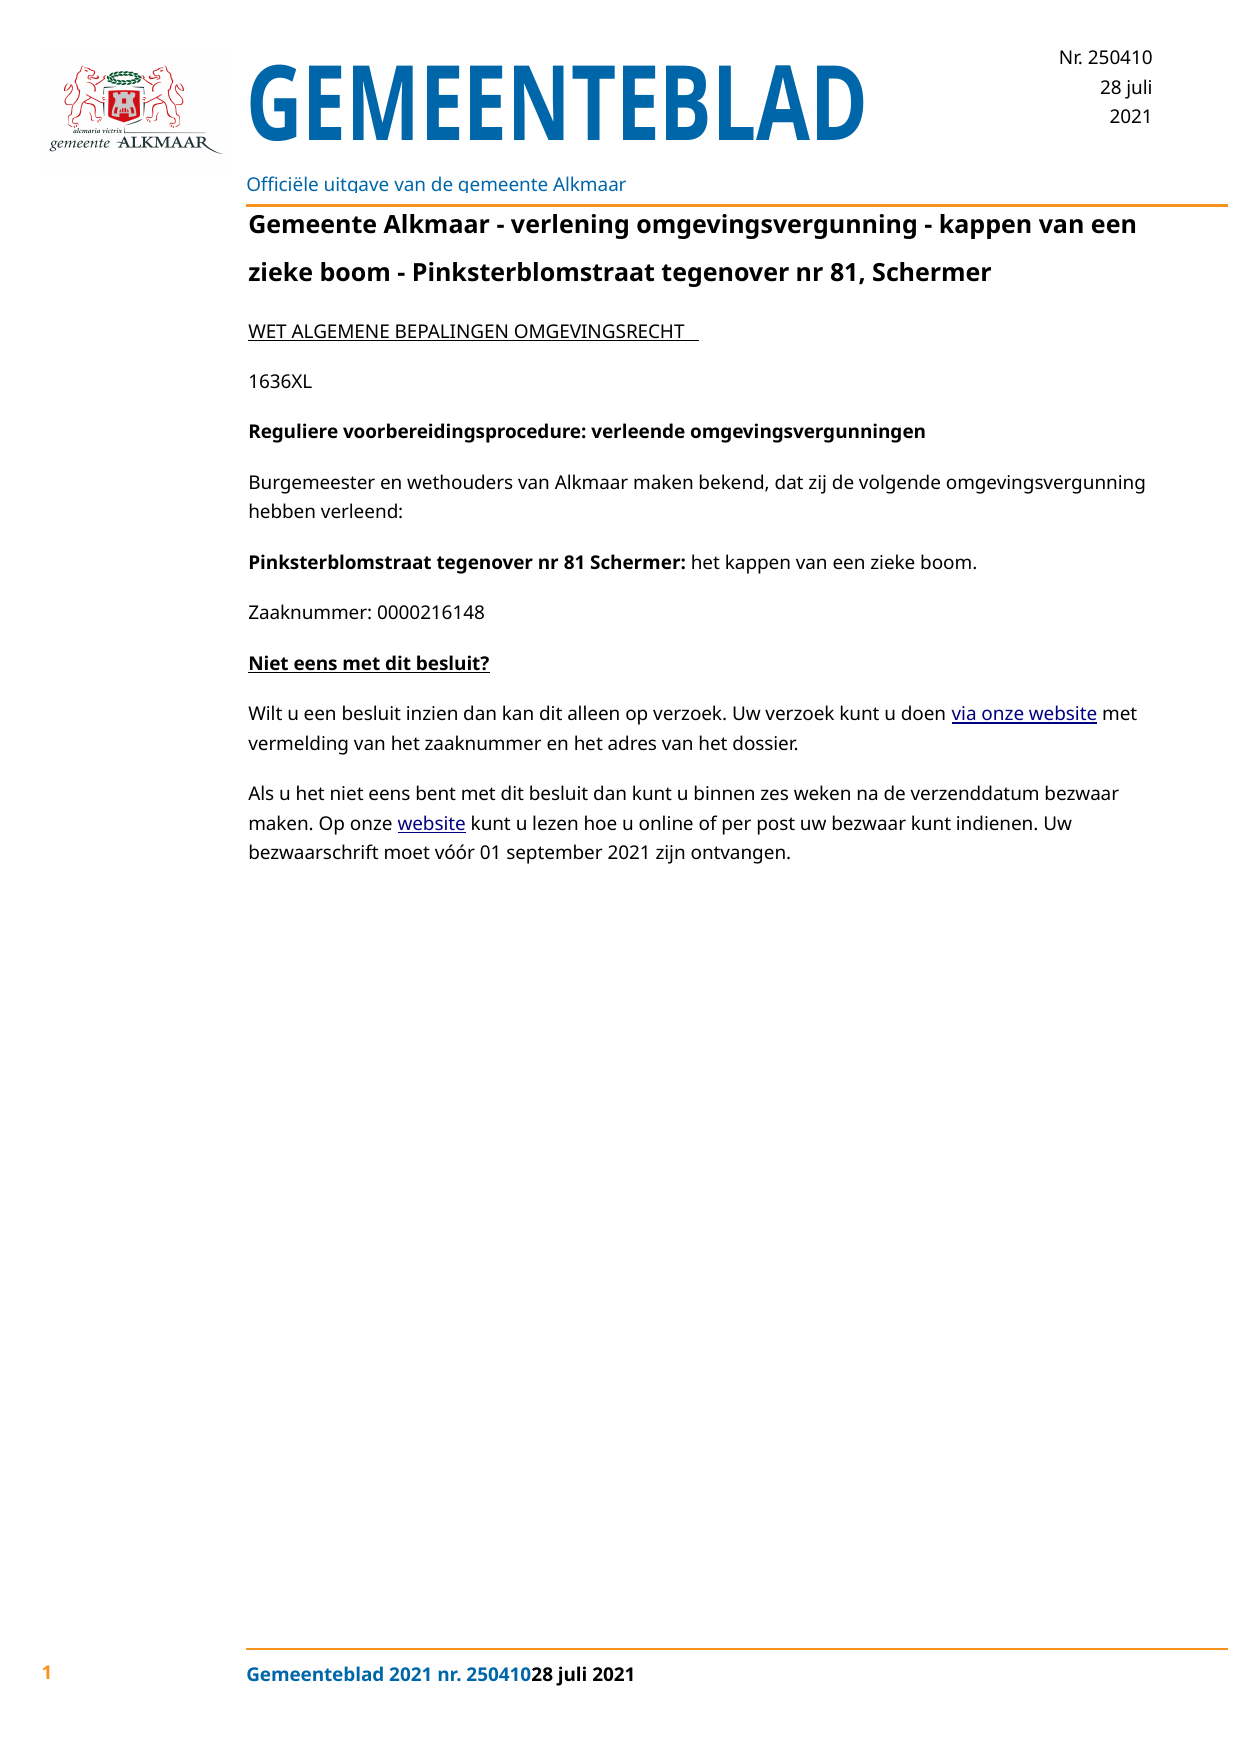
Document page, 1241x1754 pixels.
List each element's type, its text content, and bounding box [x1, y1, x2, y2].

text Wilt u een besluit inzien dan kan dit alleen op verzoek. Uw verzoek kunt u doen via onze website met vermelding van het zaaknummer en het adres van het dossier. [248, 700, 1152, 756]
text Als u het niet eens bent met dit besluit dan kunt u binnen zes weken na de verzenddatum bezwaar maken. Op onze website kunt u lezen hoe u online of per post uw bezwaar kunt indienen. Uw bezwaarschrift moet vóór 01 september 2021 zijn ontvangen. [248, 780, 1152, 865]
text WET ALGEMENE BEPALINGEN OMGEVINGSRECHT [248, 318, 1152, 344]
text Reguliere voorbereidingsprocedure: verleende omgevingsvergunningen [248, 419, 1152, 444]
text Pinksterblomstraat tegenover nr 81 Schermer: het kappen van een zieke boom. [248, 549, 1152, 575]
picture [41, 47, 231, 172]
text Gemeente Alkmaar - verlening omgevingsvergunning - kappen van een zieke boom - Pinksterblomstraat tegenover nr 81, Schermer [248, 207, 1152, 288]
text 1636XL [248, 368, 1152, 394]
text Zaaknummer: 0000216148 [248, 599, 1152, 625]
text Niet eens met dit besluit? [248, 650, 1152, 676]
text Burgemeester en wethouders van Alkmaar maken bekend, dat zij de volgende omgevingsvergunning hebben verleend: [248, 469, 1152, 524]
